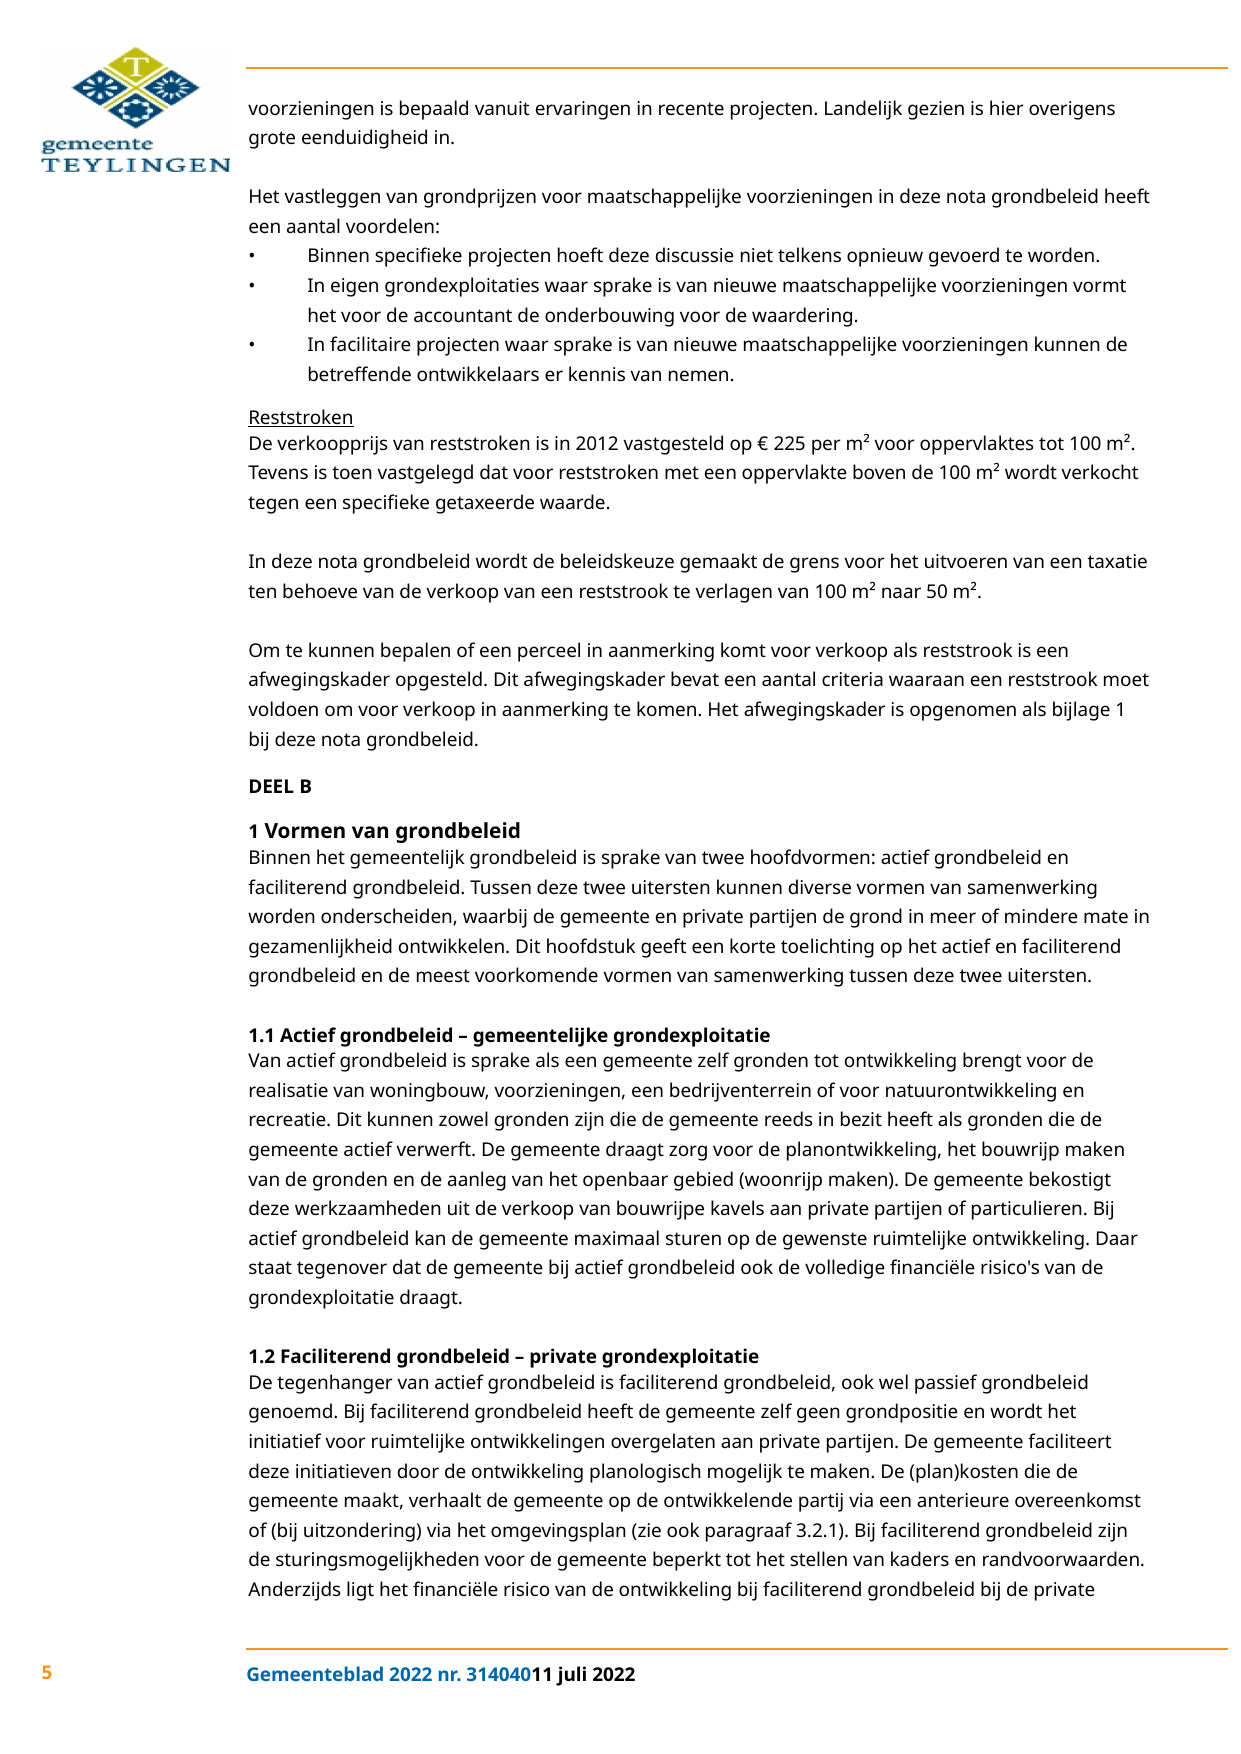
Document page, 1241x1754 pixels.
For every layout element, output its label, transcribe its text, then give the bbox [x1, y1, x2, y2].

text De tegenhanger van actief grondbeleid is faciliterend grondbeleid, ook wel passief grondbeleid genoemd. Bij faciliterend grondbeleid heeft de gemeente zelf geen grondpositie en wordt het initiatief voor ruimtelijke ontwikkelingen overgelaten aan private partijen. De gemeente faciliteert deze initiatieven door de ontwikkeling planologisch mogelijk te maken. De (plan)kosten die de gemeente maakt, verhaalt de gemeente op de ontwikkelende partij via een anterieure overeenkomst of (bij uitzondering) via het omgevingsplan (zie ook paragraaf 3.2.1). Bij faciliterend grondbeleid zijn de sturingsmogelijkheden voor de gemeente beperkt tot het stellen van kaders en randvoorwaarden. Anderzijds ligt het financiële risico van de ontwikkeling bij faciliterend grondbeleid bij de private [248, 1369, 1152, 1602]
text DEEL B [248, 771, 1152, 800]
text Binnen het gemeentelijk grondbeleid is sprake van twee hoofdvormen: actief grondbeleid en faciliterend grondbeleid. Tussen deze twee uitersten kunnen diverse vormen van samenwerking worden onderscheiden, waarbij de gemeente en private partijen de grond in meer of mindere mate in gezamenlijkheid ontwikkelen. Dit hoofdstuk geeft een korte toelichting op het actief en faciliterend grondbeleid en de meest voorkomende vormen van samenwerking tussen deze twee uitersten. [248, 844, 1152, 988]
text Reststroken [248, 404, 1152, 430]
text 1.2 Faciliterend grondbeleid – private grondexploitatie [248, 1343, 1152, 1369]
text De verkoopprijs van reststroken is in 2012 vastgesteld op € 225 per m² voor oppervlaktes tot 100 m². Tevens is toen vastgelegd dat voor reststroken met een oppervlakte boven de 100 m² wordt verkocht tegen een specifieke getaxeerde waarde. [248, 430, 1152, 515]
text 1.1 Actief grondbeleid – gemeentelijke grondexploitatie [248, 1022, 1152, 1047]
list In facilitaire projecten waar sprake is van nieuwe maatschappelijke voorzieningen kunnen de betreffende ontwikkelaars er kennis van nemen. [248, 331, 1152, 387]
text 1 Vormen van grondbeleid [248, 816, 1152, 844]
text voorzieningen is bepaald vanuit ervaringen in recente projecten. Landelijk gezien is hier overigens grote eenduidigheid in. [248, 95, 1152, 150]
list In eigen grondexploitaties waar sprake is van nieuwe maatschappelijke voorzieningen vormt het voor de accountant de onderbouwing voor de waardering. [248, 272, 1152, 328]
picture [41, 47, 231, 172]
text Het vastleggen van grondprijzen voor maatschappelijke voorzieningen in deze nota grondbeleid heeft een aantal voordelen: [248, 183, 1152, 239]
text Van actief grondbeleid is sprake als een gemeente zelf gronden tot ontwikkeling brengt voor de realisatie van woningbouw, voorzieningen, een bedrijventerrein of voor natuurontwikkeling en recreatie. Dit kunnen zowel gronden zijn die de gemeente reeds in bezit heeft als gronden die de gemeente actief verwerft. De gemeente draagt zorg voor de planontwikkeling, het bouwrijp maken van de gronden en de aanleg van het openbaar gebied (woonrijp maken). De gemeente bekostigt deze werkzaamheden uit de verkoop van bouwrijpe kavels aan private partijen of particulieren. Bij actief grondbeleid kan de gemeente maximaal sturen op de gewenste ruimtelijke ontwikkeling. Daar staat tegenover dat de gemeente bij actief grondbeleid ook de volledige financiële risico's van de grondexploitatie draagt. [248, 1047, 1152, 1310]
text Om te kunnen bepalen of een perceel in aanmerking komt voor verkoop als reststrook is een afwegingskader opgesteld. Dit afwegingskader bevat een aantal criteria waaraan een reststrook moet voldoen om voor verkoop in aanmerking te komen. Het afwegingskader is opgenomen als bijlage 1 bij deze nota grondbeleid. [248, 637, 1152, 751]
text In deze nota grondbeleid wordt de beleidskeuze gemaakt de grens voor het uitvoeren van een taxatie ten behoeve van de verkoop van een reststrook te verlagen van 100 m² naar 50 m². [248, 548, 1152, 603]
list Binnen specifieke projecten hoeft deze discussie niet telkens opnieuw gevoerd te worden. [248, 243, 1152, 268]
